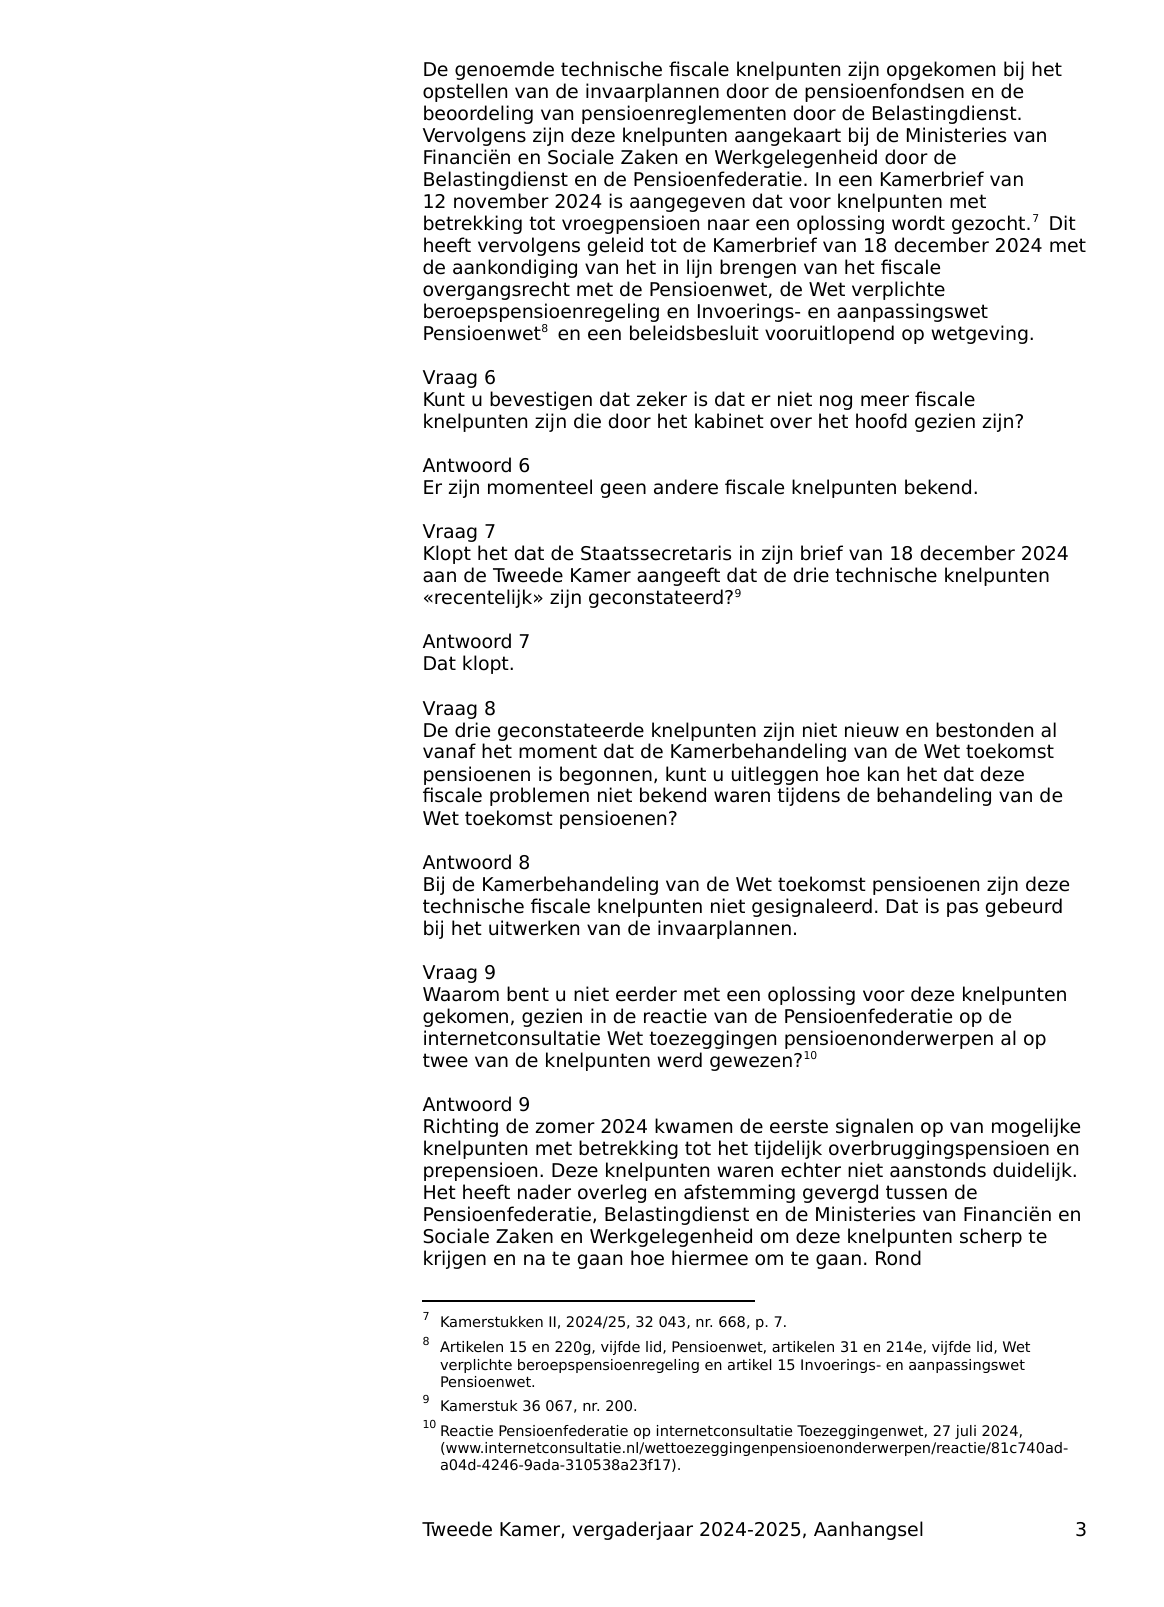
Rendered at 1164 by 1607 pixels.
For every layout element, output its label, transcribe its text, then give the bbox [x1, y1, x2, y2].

text Richting de zomer 2024 kwamen de eerste signalen op van mogelijke knelpunten met betrekking tot het tijdelijk overbruggingspensioen en prepensioen. Deze knelpunten waren echter niet aanstonds duidelijk. Het heeft nader overleg en afstemming gevergd tussen de Pensioenfederatie, Belastingdienst en de Ministeries van Financiën en Sociale Zaken en Werkgelegenheid om deze knelpunten scherp te krijgen en na te gaan hoe hiermee om te gaan. Rond [422, 1116, 1087, 1269]
text Bij de Kamerbehandeling van de Wet toekomst pensioenen zijn deze technische fiscale knelpunten niet gesignaleerd. Dat is pas gebeurd bij het uitwerken van de invaarplannen. [422, 873, 1087, 939]
text Vraag 6 [422, 367, 1087, 389]
text Vraag 9 [422, 962, 1087, 984]
text Antwoord 7 [422, 631, 1087, 653]
text Klopt het dat de Staatssecretaris in zijn brief van 18 december 2024 aan de Tweede Kamer aangeeft dat de drie technische knelpunten «recentelijk» zijn geconstateerd? [422, 543, 1087, 609]
text Kamerstuk 36 067, nr. 200. [422, 1393, 1087, 1416]
text Antwoord 9 [422, 1094, 1087, 1116]
text Dat klopt. [422, 653, 1087, 675]
text Er zijn momenteel geen andere fiscale knelpunten bekend. [422, 477, 1087, 499]
text Vraag 7 [422, 521, 1087, 543]
text Kamerstukken II, 2024/25, 32 043, nr. 668, p. 7. [422, 1310, 1087, 1332]
text Kunt u bevestigen dat zeker is dat er niet nog meer fiscale knelpunten zijn die door het kabinet over het hoofd gezien zijn? [422, 389, 1087, 433]
text Antwoord 8 [422, 852, 1087, 873]
text De genoemde technische fiscale knelpunten zijn opgekomen bij het opstellen van de invaarplannen door de pensioenfondsen en de beoordeling van pensioenreglementen door de Belastingdienst. Vervolgens zijn deze knelpunten aangekaart bij de Ministeries van Financiën en Sociale Zaken en Werkgelegenheid door de Belastingdienst en de Pensioenfederatie. In een Kamerbrief van 12 november 2024 is aangegeven dat voor knelpunten met betrekking tot vroegpensioen naar een oplossing wordt gezocht. Dit heeft vervolgens geleid tot de Kamerbrief van 18 december 2024 met de aankondiging van het in lijn brengen van het fiscale overgangsrecht met de Pensioenwet, de Wet verplichte beroepspensioenregeling en Invoerings- en aanpassingswet Pensioenwet en een beleidsbesluit vooruitlopend op wetgeving. [422, 59, 1087, 345]
text Reactie Pensioenfederatie op internetconsultatie Toezeggingenwet, 27 juli 2024, (www.internetconsultatie.nl/wettoezeggingenpensioenonderwerpen/reactie/81c740ad-a04d-4246-9ada-310538a23f17). [422, 1418, 1087, 1474]
text De drie geconstateerde knelpunten zijn niet nieuw en bestonden al vanaf het moment dat de Kamerbehandeling van de Wet toekomst pensioenen is begonnen, kunt u uitleggen hoe kan het dat deze fiscale problemen niet bekend waren tijdens de behandeling van de Wet toekomst pensioenen? [422, 719, 1087, 829]
text Waarom bent u niet eerder met een oplossing voor deze knelpunten gekomen, gezien in de reactie van de Pensioenfederatie op de internetconsultatie Wet toezeggingen pensioenonderwerpen al op twee van de knelpunten werd gewezen? [422, 984, 1087, 1072]
text Vraag 8 [422, 697, 1087, 719]
text Artikelen 15 en 220g, vijfde lid, Pensioenwet, artikelen 31 en 214e, vijfde lid, Wet verplichte beroepspensioenregeling en artikel 15 Invoerings- en aanpassingswet Pensioenwet. [422, 1335, 1087, 1391]
text Antwoord 6 [422, 455, 1087, 477]
